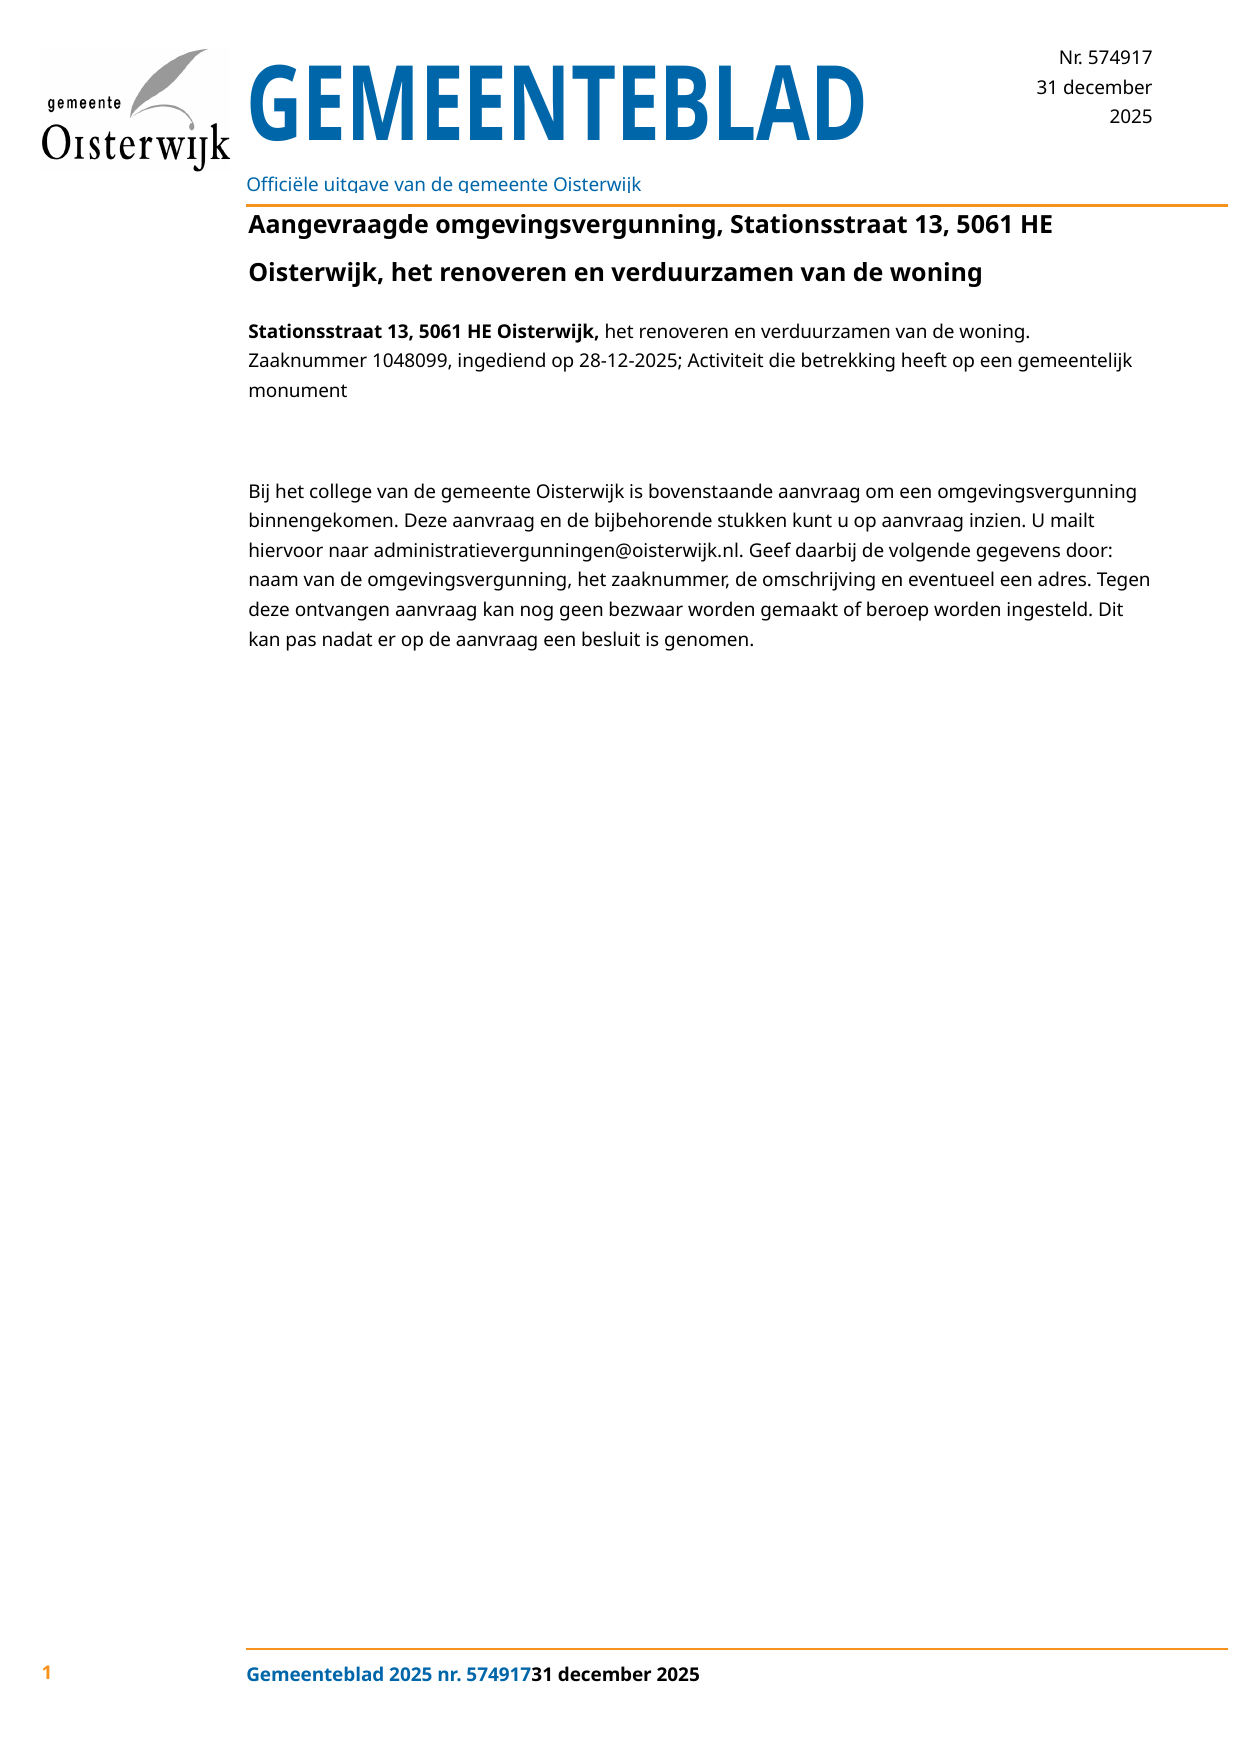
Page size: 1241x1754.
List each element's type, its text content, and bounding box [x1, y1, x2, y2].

text Aangevraagde omgevingsvergunning, Stationsstraat 13, 5061 HE Oisterwijk, het renoveren en verduurzamen van de woning [248, 207, 1152, 288]
text Bij het college van de gemeente Oisterwijk is bovenstaande aanvraag om een omgevingsvergunning binnengekomen. Deze aanvraag en de bijbehorende stukken kunt u op aanvraag inzien. U mailt hiervoor naar administratievergunningen@oisterwijk.nl. Geef daarbij de volgende gegevens door: naam van de omgevingsvergunning, het zaaknummer, de omschrijving en eventueel een adres. Tegen deze ontvangen aanvraag kan nog geen bezwaar worden gemaakt of beroep worden ingesteld. Dit kan pas nadat er op de aanvraag een besluit is genomen. [248, 478, 1152, 652]
text Stationsstraat 13, 5061 HE Oisterwijk, het renoveren en verduurzamen van de woning. Zaaknummer 1048099, ingediend op 28-12-2025; Activiteit die betrekking heeft op een gemeentelijk monument [248, 318, 1152, 403]
picture [41, 47, 231, 172]
